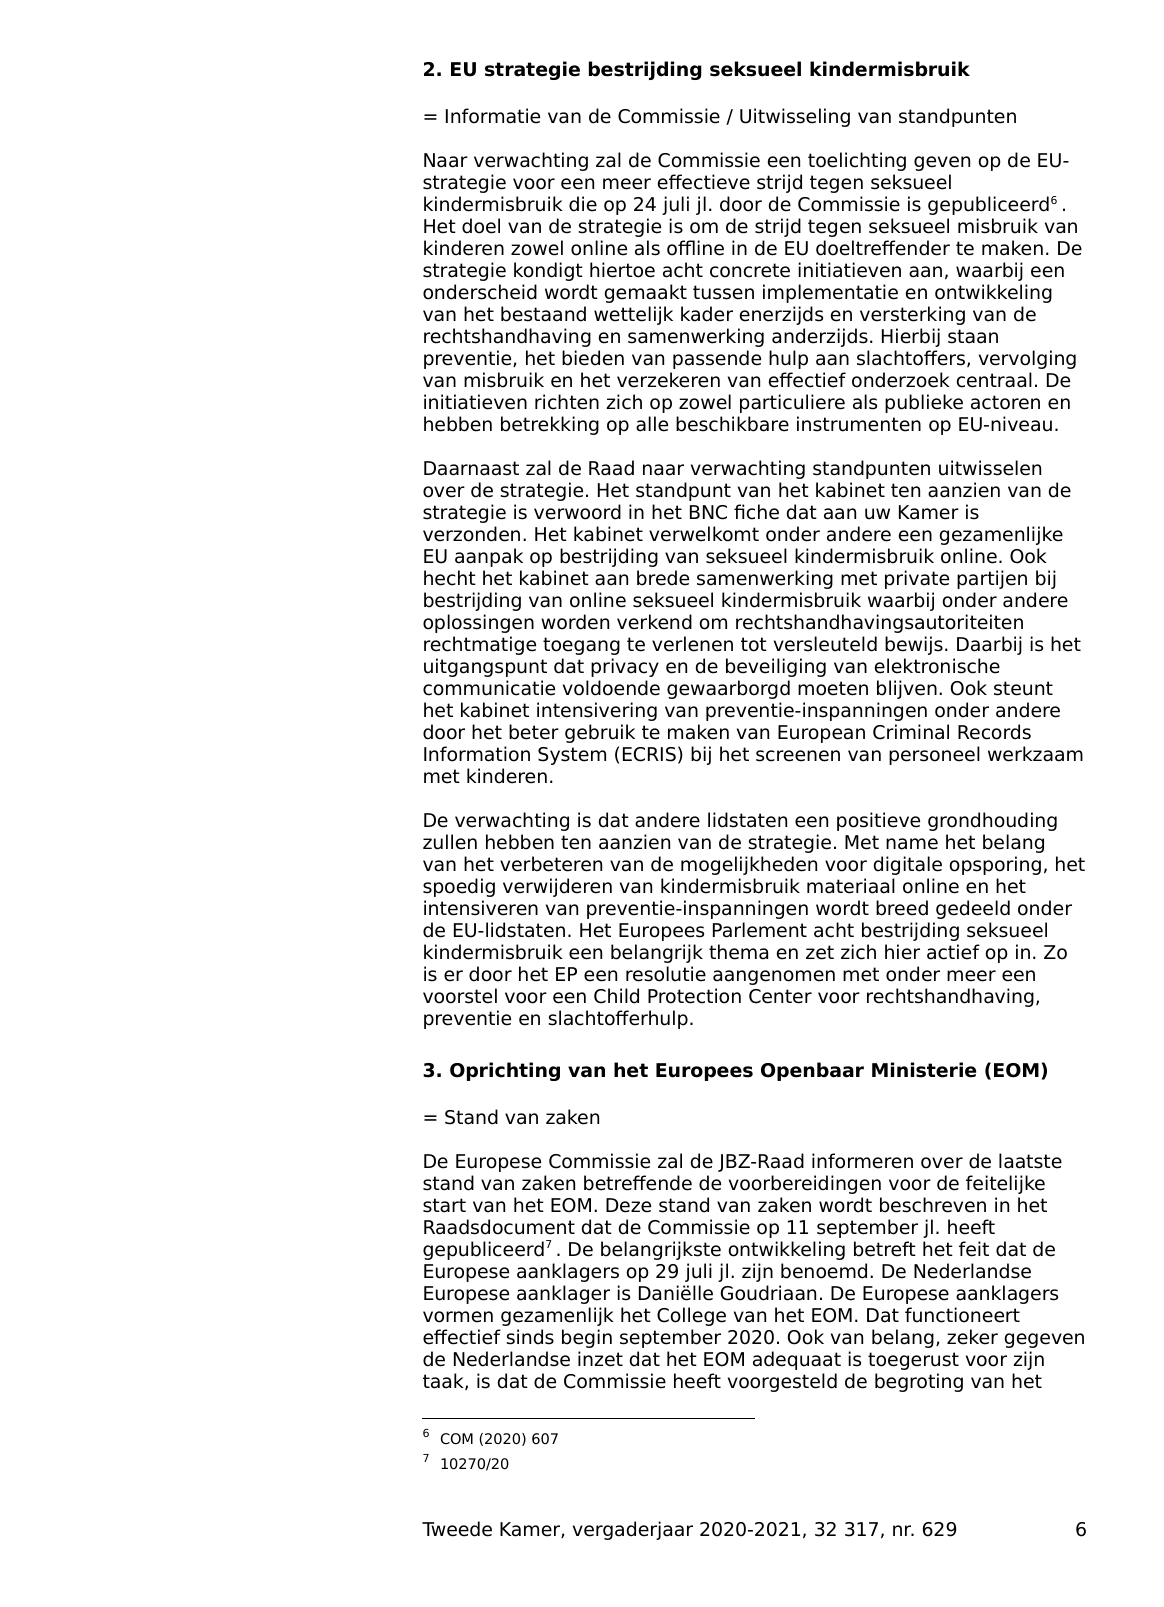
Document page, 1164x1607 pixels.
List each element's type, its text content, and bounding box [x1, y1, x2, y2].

text Naar verwachting zal de Commissie een toelichting geven op de EU-strategie voor een meer effectieve strijd tegen seksueel kindermisbruik die op 24 juli jl. door de Commissie is gepubliceerd. Het doel van de strategie is om de strijd tegen seksueel misbruik van kinderen zowel online als offline in de EU doeltreffender te maken. De strategie kondigt hiertoe acht concrete initiatieven aan, waarbij een onderscheid wordt gemaakt tussen implementatie en ontwikkeling van het bestaand wettelijk kader enerzijds en versterking van de rechtshandhaving en samenwerking anderzijds. Hierbij staan preventie, het bieden van passende hulp aan slachtoffers, vervolging van misbruik en het verzekeren van effectief onderzoek centraal. De initiatieven richten zich op zowel particuliere als publieke actoren en hebben betrekking op alle beschikbare instrumenten op EU-niveau. [422, 150, 1087, 436]
text De verwachting is dat andere lidstaten een positieve grondhouding zullen hebben ten aanzien van de strategie. Met name het belang van het verbeteren van de mogelijkheden voor digitale opsporing, het spoedig verwijderen van kindermisbruik materiaal online en het intensiveren van preventie-inspanningen wordt breed gedeeld onder de EU-lidstaten. Het Europees Parlement acht bestrijding seksueel kindermisbruik een belangrijk thema en zet zich hier actief op in. Zo is er door het EP een resolutie aangenomen met onder meer een voorstel voor een Child Protection Center voor rechtshandhaving, preventie en slachtofferhulp. [422, 810, 1087, 1030]
text 10270/20 [422, 1452, 1087, 1474]
subtitle 2. EU strategie bestrijding seksueel kindermisbruik [422, 59, 1087, 81]
text Daarnaast zal de Raad naar verwachting standpunten uitwisselen over de strategie. Het standpunt van het kabinet ten aanzien van de strategie is verwoord in het BNC fiche dat aan uw Kamer is verzonden. Het kabinet verwelkomt onder andere een gezamenlijke EU aanpak op bestrijding van seksueel kindermisbruik online. Ook hecht het kabinet aan brede samenwerking met private partijen bij bestrijding van online seksueel kindermisbruik waarbij onder andere oplossingen worden verkend om rechtshandhavingsautoriteiten rechtmatige toegang te verlenen tot versleuteld bewijs. Daarbij is het uitgangspunt dat privacy en de beveiliging van elektronische communicatie voldoende gewaarborgd moeten blijven. Ook steunt het kabinet intensivering van preventie-inspanningen onder andere door het beter gebruik te maken van European Criminal Records Information System (ECRIS) bij het screenen van personeel werkzaam met kinderen. [422, 458, 1087, 788]
text = Informatie van de Commissie / Uitwisseling van standpunten [422, 106, 1087, 128]
text = Stand van zaken [422, 1107, 1087, 1129]
text COM (2020) 607 [422, 1427, 1087, 1449]
subtitle 3. Oprichting van het Europees Openbaar Ministerie (EOM) [422, 1060, 1087, 1082]
text De Europese Commissie zal de JBZ-Raad informeren over de laatste stand van zaken betreffende de voorbereidingen voor de feitelijke start van het EOM. Deze stand van zaken wordt beschreven in het Raadsdocument dat de Commissie op 11 september jl. heeft gepubliceerd. De belangrijkste ontwikkeling betreft het feit dat de Europese aanklagers op 29 juli jl. zijn benoemd. De Nederlandse Europese aanklager is Daniëlle Goudriaan. De Europese aanklagers vormen gezamenlijk het College van het EOM. Dat functioneert effectief sinds begin september 2020. Ook van belang, zeker gegeven de Nederlandse inzet dat het EOM adequaat is toegerust voor zijn taak, is dat de Commissie heeft voorgesteld de begroting van het [422, 1151, 1087, 1393]
